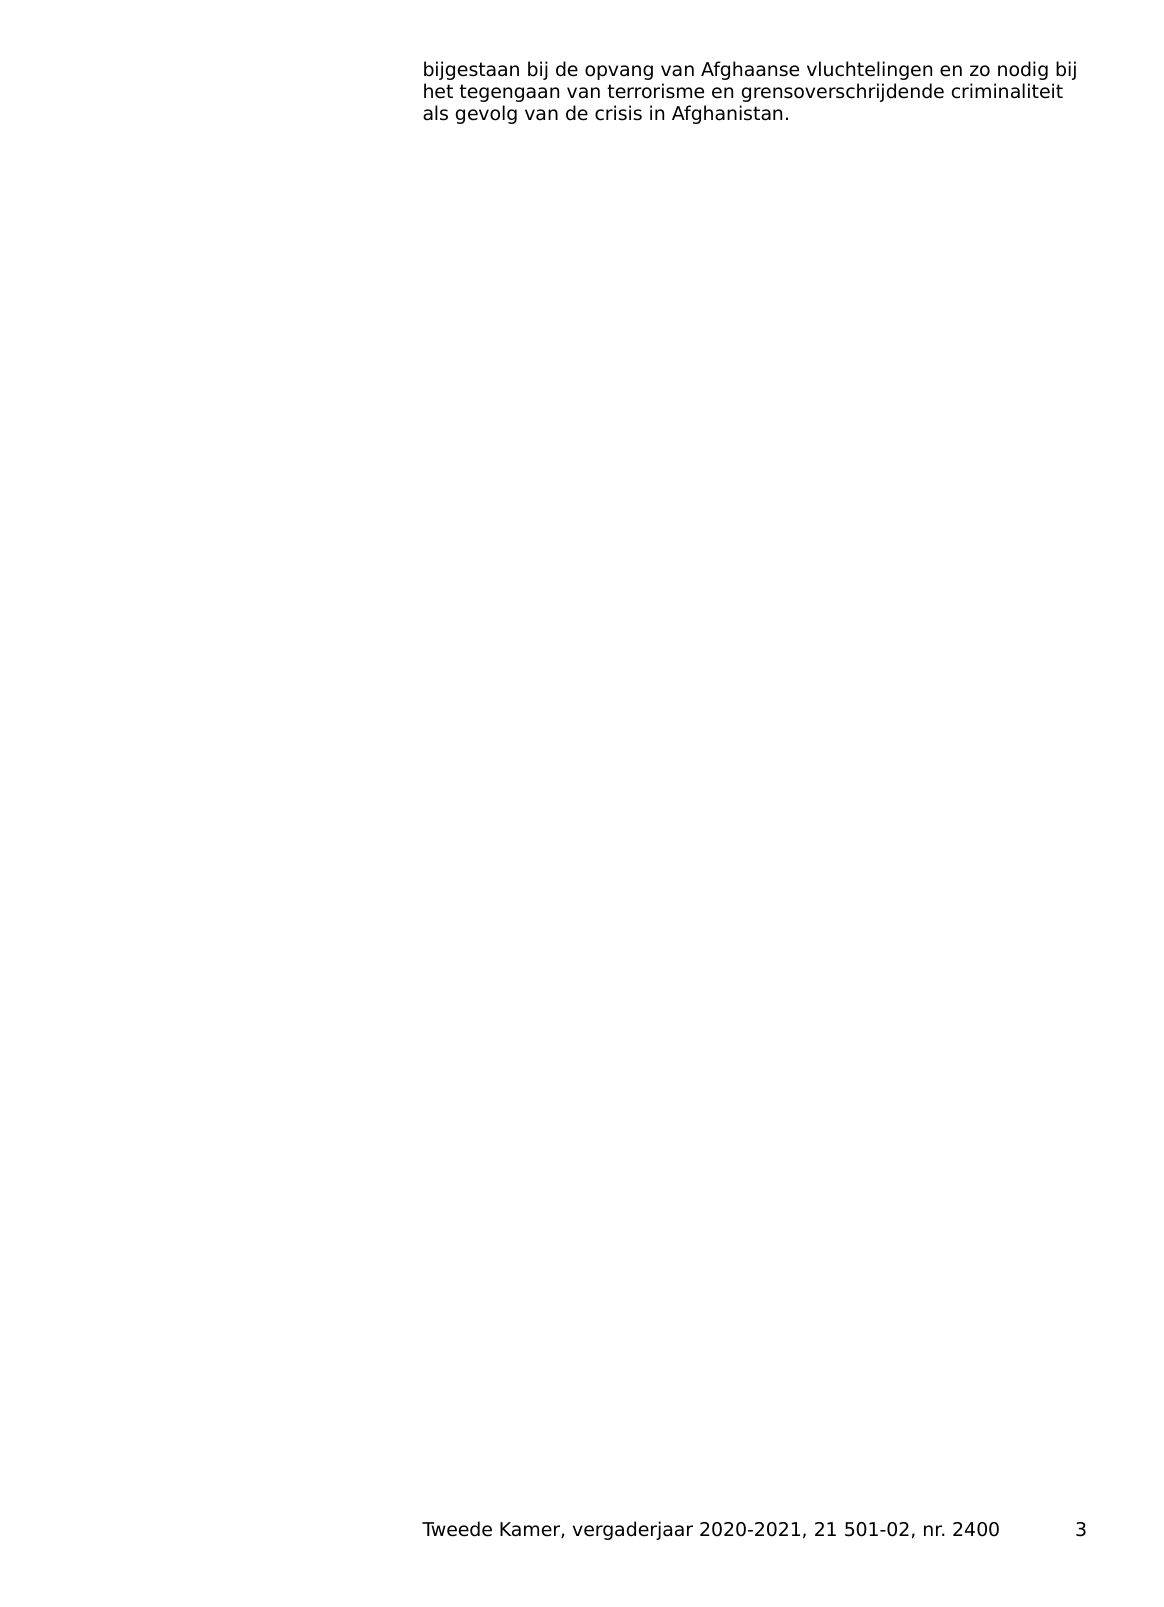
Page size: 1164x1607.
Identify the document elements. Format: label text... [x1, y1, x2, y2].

text bijgestaan bij de opvang van Afghaanse vluchtelingen en zo nodig bij het tegengaan van terrorisme en grensoverschrijdende criminaliteit als gevolg van de crisis in Afghanistan. [422, 59, 1087, 125]
